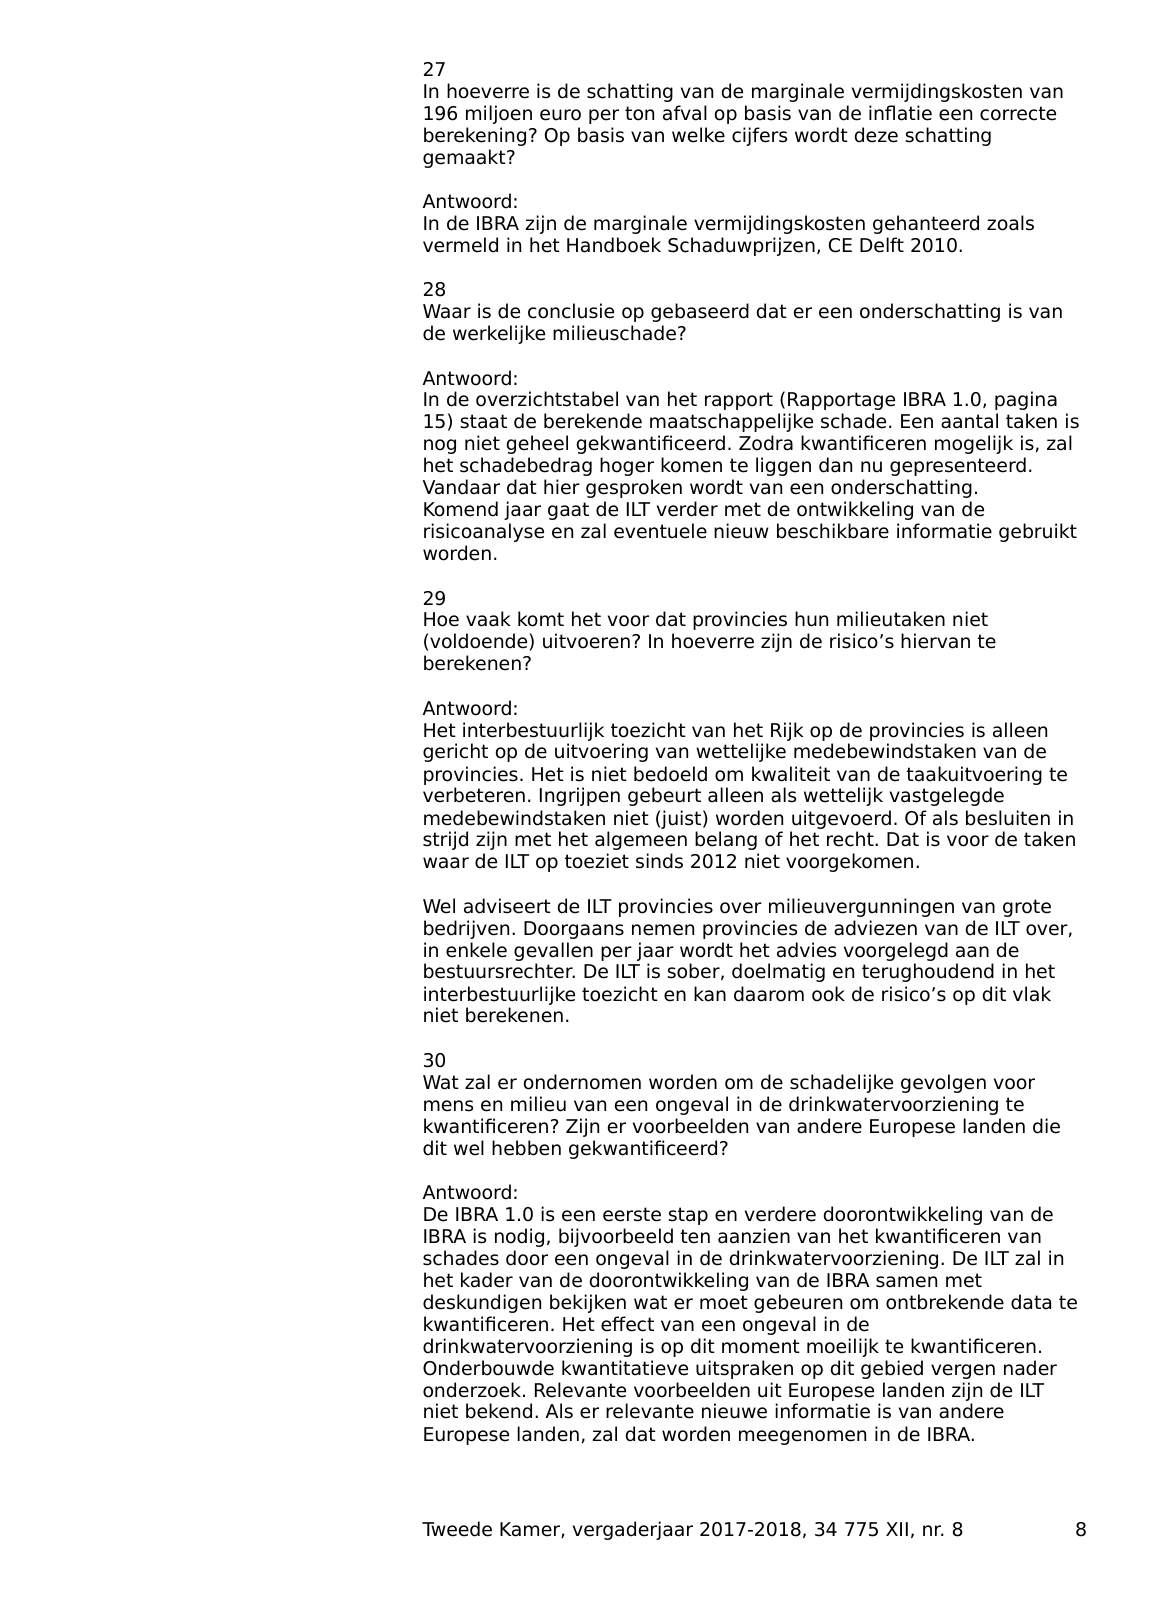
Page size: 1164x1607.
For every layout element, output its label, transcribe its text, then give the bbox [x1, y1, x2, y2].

text In de overzichtstabel van het rapport (Rapportage IBRA 1.0, pagina 15) staat de berekende maatschappelijke schade. Een aantal taken is nog niet geheel gekwantificeerd. Zodra kwantificeren mogelijk is, zal het schadebedrag hoger komen te liggen dan nu gepresenteerd. Vandaar dat hier gesproken wordt van een onderschatting. [422, 389, 1087, 499]
text Waar is de conclusie op gebaseerd dat er een onderschatting is van de werkelijke milieuschade? [422, 301, 1087, 345]
text Wat zal er ondernomen worden om de schadelijke gevolgen voor mens en milieu van een ongeval in de drinkwatervoorziening te kwantificeren? Zijn er voorbeelden van andere Europese landen die dit wel hebben gekwantificeerd? [422, 1072, 1087, 1159]
text In de IBRA zijn de marginale vermijdingskosten gehanteerd zoals vermeld in het Handboek Schaduwprijzen, CE Delft 2010. [422, 213, 1087, 257]
text 29 [422, 587, 1087, 609]
text Komend jaar gaat de ILT verder met de ontwikkeling van de risicoanalyse en zal eventuele nieuw beschikbare informatie gebruikt worden. [422, 499, 1087, 565]
text 27 [422, 59, 1087, 81]
text 30 [422, 1049, 1087, 1072]
text Wel adviseert de ILT provincies over milieuvergunningen van grote bedrijven. Doorgaans nemen provincies de adviezen van de ILT over, in enkele gevallen per jaar wordt het advies voorgelegd aan de bestuursrechter. De ILT is sober, doelmatig en terughoudend in het interbestuurlijke toezicht en kan daarom ook de risico’s op dit vlak niet berekenen. [422, 896, 1087, 1027]
text In hoeverre is de schatting van de marginale vermijdingskosten van 196 miljoen euro per ton afval op basis van de inflatie een correcte berekening? Op basis van welke cijfers wordt deze schatting gemaakt? [422, 81, 1087, 169]
text De IBRA 1.0 is een eerste stap en verdere doorontwikkeling van de IBRA is nodig, bijvoorbeeld ten aanzien van het kwantificeren van schades door een ongeval in de drinkwatervoorziening. De ILT zal in het kader van de doorontwikkeling van de IBRA samen met deskundigen bekijken wat er moet gebeuren om ontbrekende data te kwantificeren. Het effect van een ongeval in de drinkwatervoorziening is op dit moment moeilijk te kwantificeren. Onderbouwde kwantitatieve uitspraken op dit gebied vergen nader onderzoek. Relevante voorbeelden uit Europese landen zijn de ILT niet bekend. Als er relevante nieuwe informatie is van andere Europese landen, zal dat worden meegenomen in de IBRA. [422, 1204, 1087, 1445]
text Antwoord: [422, 1182, 1087, 1204]
text Antwoord: [422, 367, 1087, 389]
text 28 [422, 279, 1087, 301]
text Antwoord: [422, 191, 1087, 213]
text Hoe vaak komt het voor dat provincies hun milieutaken niet (voldoende) uitvoeren? In hoeverre zijn de risico’s hiervan te berekenen? [422, 609, 1087, 675]
text Het interbestuurlijk toezicht van het Rijk op de provincies is alleen gericht op de uitvoering van wettelijke medebewindstaken van de provincies. Het is niet bedoeld om kwaliteit van de taakuitvoering te verbeteren. Ingrijpen gebeurt alleen als wettelijk vastgelegde medebewindstaken niet (juist) worden uitgevoerd. Of als besluiten in strijd zijn met het algemeen belang of het recht. Dat is voor de taken waar de ILT op toeziet sinds 2012 niet voorgekomen. [422, 719, 1087, 873]
text Antwoord: [422, 697, 1087, 719]
